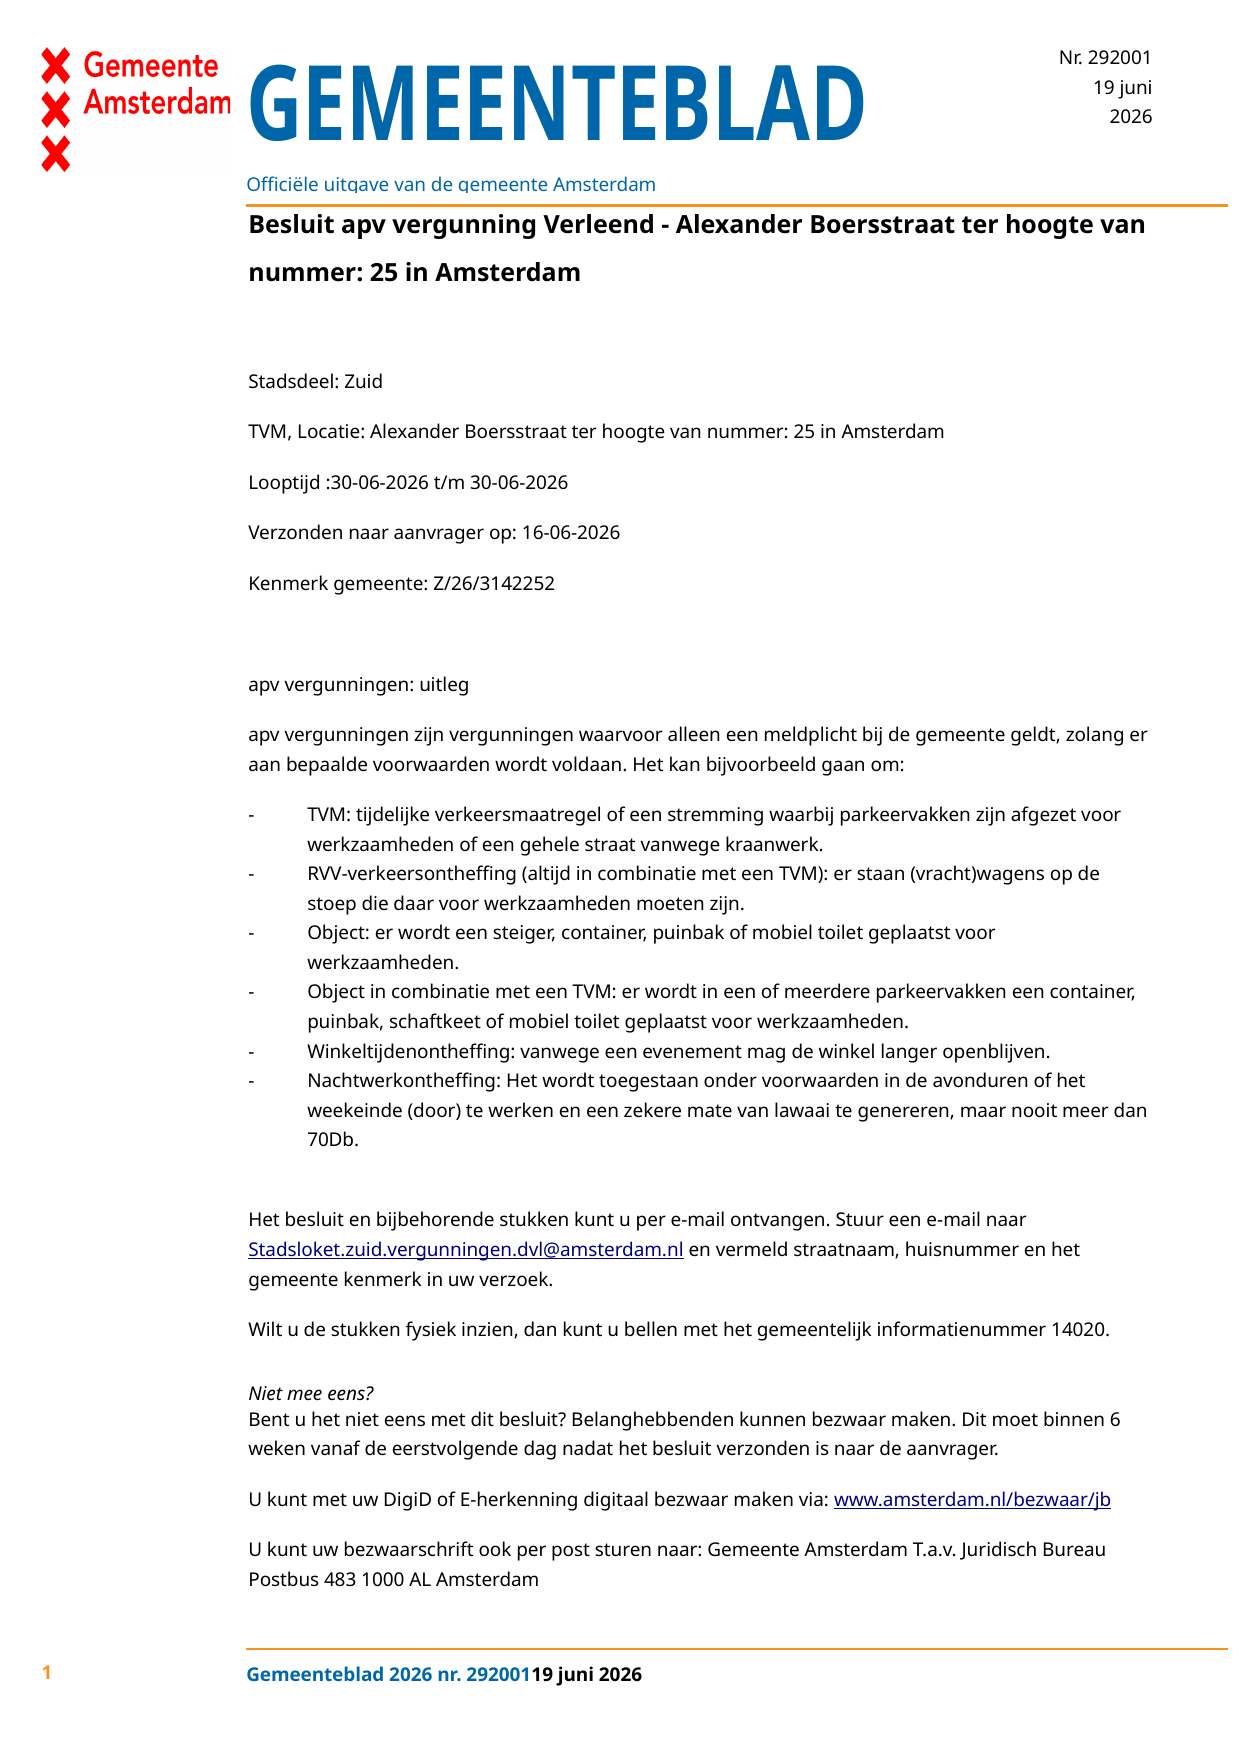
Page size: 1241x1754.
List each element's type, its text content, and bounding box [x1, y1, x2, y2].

text Het besluit en bijbehorende stukken kunt u per e-mail ontvangen. Stuur een e-mail naar Stadsloket.zuid.vergunningen.dvl@amsterdam.nl en vermeld straatnaam, huisnummer en het gemeente kenmerk in uw verzoek. [248, 1207, 1152, 1292]
text Wilt u de stukken fysiek inzien, dan kunt u bellen met het gemeentelijk informatienummer 14020. [248, 1316, 1152, 1342]
list Object in combinatie met een TVM: er wordt in een of meerdere parkeervakken een container, puinbak, schaftkeet of mobiel toilet geplaatst voor werkzaamheden. [248, 979, 1152, 1034]
text Stadsdeel: Zuid [248, 368, 1152, 394]
text Verzonden naar aanvrager op: 16-06-2026 [248, 519, 1152, 545]
picture [41, 47, 231, 172]
list RVV-verkeersontheffing (altijd in combinatie met een TVM): er staan (vracht)wagens op de stoep die daar voor werkzaamheden moeten zijn. [248, 860, 1152, 916]
text Kenmerk gemeente: Z/26/3142252 [248, 570, 1152, 596]
list Nachtwerkontheffing: Het wordt toegestaan onder voorwaarden in de avonduren of het weekeinde (door) te werken en een zekere mate van lawaai te genereren, maar nooit meer dan 70Db. [248, 1067, 1152, 1152]
list Object: er wordt een steiger, container, puinbak of mobiel toilet geplaatst voor werkzaamheden. [248, 919, 1152, 975]
text apv vergunningen: uitleg [248, 671, 1152, 697]
list TVM: tijdelijke verkeersmaatregel of een stremming waarbij parkeervakken zijn afgezet voor werkzaamheden of een gehele straat vanwege kraanwerk. [248, 801, 1152, 857]
text apv vergunningen zijn vergunningen waarvoor alleen een meldplicht bij de gemeente geldt, zolang er aan bepaalde voorwaarden wordt voldaan. Het kan bijvoorbeeld gaan om: [248, 721, 1152, 777]
text Niet mee eens? [248, 1380, 1152, 1406]
text TVM, Locatie: Alexander Boersstraat ter hoogte van nummer: 25 in Amsterdam [248, 419, 1152, 444]
text Looptijd :30-06-2026 t/m 30-06-2026 [248, 469, 1152, 495]
text Besluit apv vergunning Verleend - Alexander Boersstraat ter hoogte van nummer: 25 in Amsterdam [248, 207, 1152, 288]
text Bent u het niet eens met dit besluit? Belanghebbenden kunnen bezwaar maken. Dit moet binnen 6 weken vanaf de eerstvolgende dag nadat het besluit verzonden is naar de aanvrager. [248, 1406, 1152, 1461]
list Winkeltijdenontheffing: vanwege een evenement mag de winkel langer openblijven. [248, 1038, 1152, 1064]
text U kunt uw bezwaarschrift ook per post sturen naar: Gemeente Amsterdam T.a.v. Juridisch Bureau Postbus 483 1000 AL Amsterdam [248, 1536, 1152, 1592]
text U kunt met uw DigiD of E-herkenning digitaal bezwaar maken via: www.amsterdam.nl/bezwaar/jb [248, 1486, 1152, 1512]
